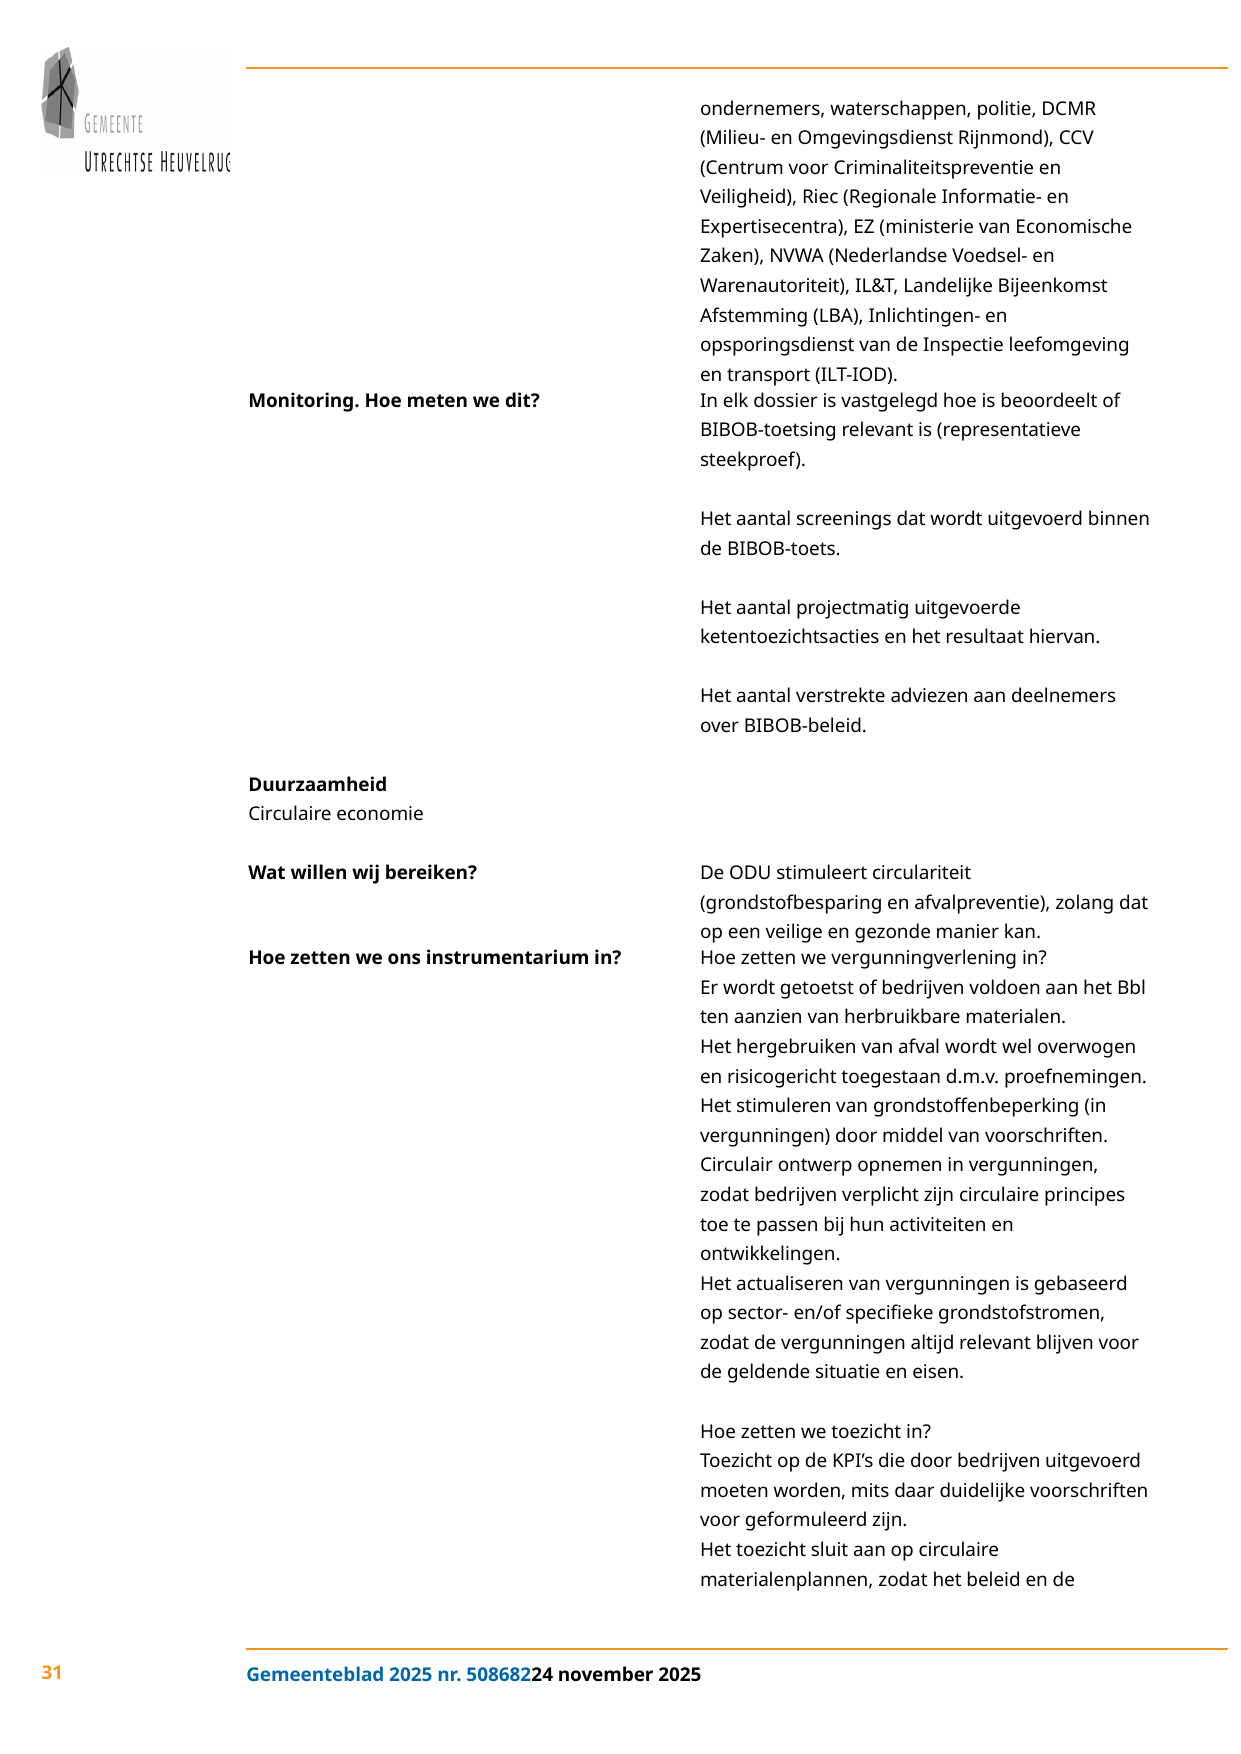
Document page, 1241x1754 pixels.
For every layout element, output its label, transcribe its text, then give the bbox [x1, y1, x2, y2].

picture [41, 47, 231, 172]
table_header De ODU stimuleert circulariteit (grondstofbesparing en afvalpreventie), zolang dat op een veilige en gezonde manier kan. [700, 860, 1152, 944]
table_cell Hoe zetten we ons instrumentarium in? [248, 945, 700, 1591]
table_cell ondernemers, waterschappen, politie, DCMR (Milieu- en Omgevingsdienst Rijnmond), CCV (Centrum voor Criminaliteitspreventie en Veiligheid), Riec (Regionale Informatie- en Expertisecentra), EZ (ministerie van Economische Zaken), NVWA (Nederlandse Voedsel- en Warenautoriteit), IL&T, Landelijke Bijeenkomst Afstemming (LBA), Inlichtingen- en opsporingsdienst van de Inspectie leefomgeving en transport (ILT-IOD). [700, 95, 1152, 387]
text Circulaire economie [248, 800, 1152, 826]
table_cell Hoe zetten we vergunningverlening in? Er wordt getoetst of bedrijven voldoen aan het Bbl ten aanzien van herbruikbare materialen. Het hergebruiken van afval wordt wel overwogen en risicogericht toegestaan d.m.v. proefnemingen. Het stimuleren van grondstoffenbeperking (in vergunningen) door middel van voorschriften. Circulair ontwerp opnemen in vergunningen, zodat bedrijven verplicht zijn circulaire principes toe te passen bij hun activiteiten en ontwikkelingen. Het actualiseren van vergunningen is gebaseerd op sector- en/of specifieke grondstofstromen, zodat de vergunningen altijd relevant blijven voor de geldende situatie en eisen. Hoe zetten we toezicht in? Toezicht op de KPI’s die door bedrijven uitgevoerd moeten worden, mits daar duidelijke voorschriften voor geformuleerd zijn. Het toezicht sluit aan op circulaire materialenplannen, zodat het beleid en de [700, 945, 1152, 1591]
table_cell [248, 95, 700, 387]
table_header Wat willen wij bereiken? [248, 860, 700, 944]
table_cell In elk dossier is vastgelegd hoe is beoordeelt of BIBOB-toetsing relevant is (representatieve steekproef). Het aantal screenings dat wordt uitgevoerd binnen de BIBOB-toets. Het aantal projectmatig uitgevoerde ketentoezichtsacties en het resultaat hiervan. Het aantal verstrekte adviezen aan deelnemers over BIBOB-beleid. [700, 387, 1152, 738]
table_cell Monitoring. Hoe meten we dit? [248, 387, 700, 738]
text Duurzaamheid [248, 771, 1152, 796]
